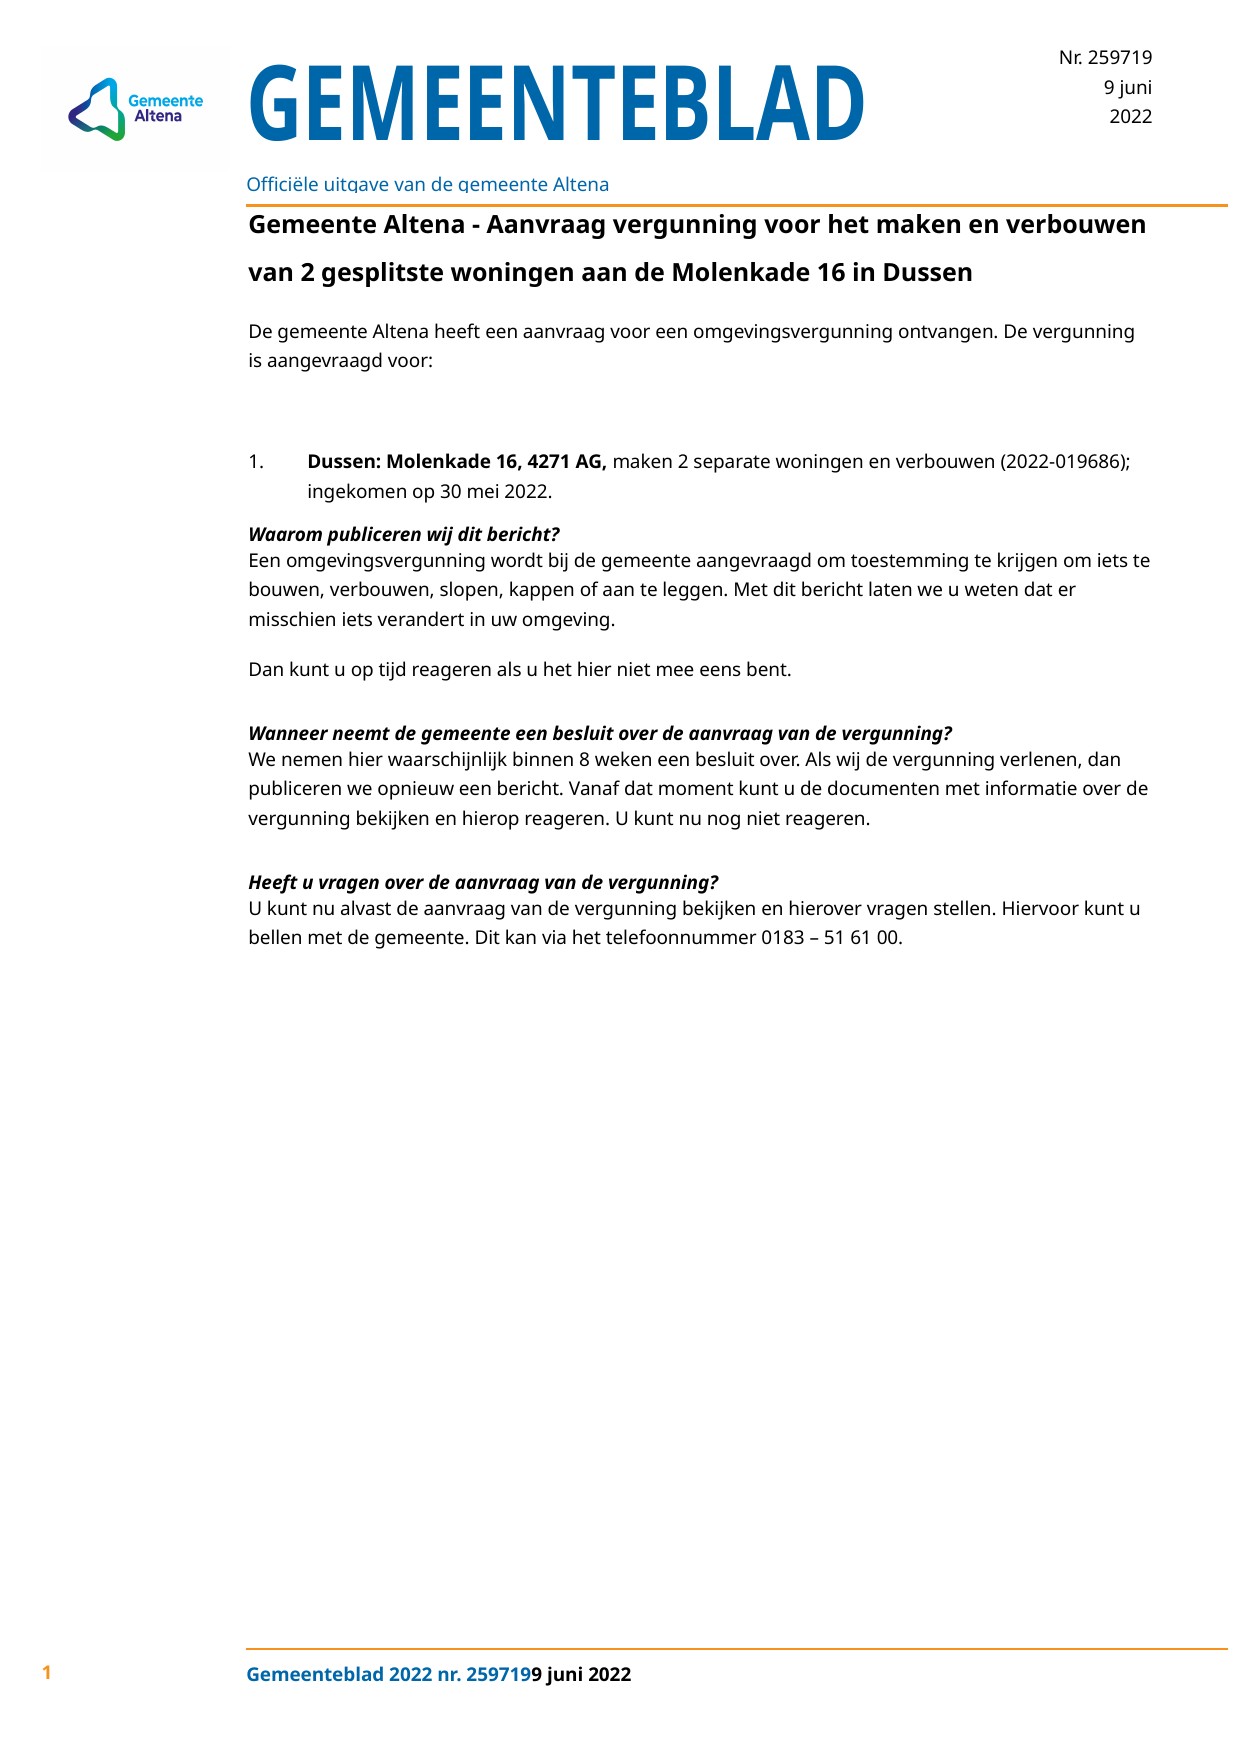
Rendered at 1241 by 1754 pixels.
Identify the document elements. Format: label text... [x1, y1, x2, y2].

list Dussen: Molenkade 16, 4271 AG, maken 2 separate woningen en verbouwen (2022-019686); ingekomen op 30 mei 2022. [248, 448, 1152, 504]
text Heeft u vragen over de aanvraag van de vergunning? [248, 869, 1152, 895]
text Gemeente Altena - Aanvraag vergunning voor het maken en verbouwen van 2 gesplitste woningen aan de Molenkade 16 in Dussen [248, 207, 1152, 288]
text Een omgevingsvergunning wordt bij de gemeente aangevraagd om toestemming te krijgen om iets te bouwen, verbouwen, slopen, kappen of aan te leggen. Met dit bericht laten we u weten dat er misschien iets verandert in uw omgeving. [248, 547, 1152, 632]
picture [41, 47, 231, 172]
text We nemen hier waarschijnlijk binnen 8 weken een besluit over. Als wij de vergunning verlenen, dan publiceren we opnieuw een bericht. Vanaf dat moment kunt u de documenten met informatie over de vergunning bekijken en hierop reageren. U kunt nu nog niet reageren. [248, 746, 1152, 831]
text De gemeente Altena heeft een aanvraag voor een omgevingsvergunning ontvangen. De vergunning is aangevraagd voor: [248, 318, 1152, 373]
text Wanneer neemt de gemeente een besluit over de aanvraag van de vergunning? [248, 720, 1152, 746]
text U kunt nu alvast de aanvraag van de vergunning bekijken en hierover vragen stellen. Hiervoor kunt u bellen met de gemeente. Dit kan via het telefoonnummer 0183 – 51 61 00. [248, 895, 1152, 950]
text Waarom publiceren wij dit bericht? [248, 521, 1152, 547]
text Dan kunt u op tijd reageren als u het hier niet mee eens bent. [248, 656, 1152, 682]
